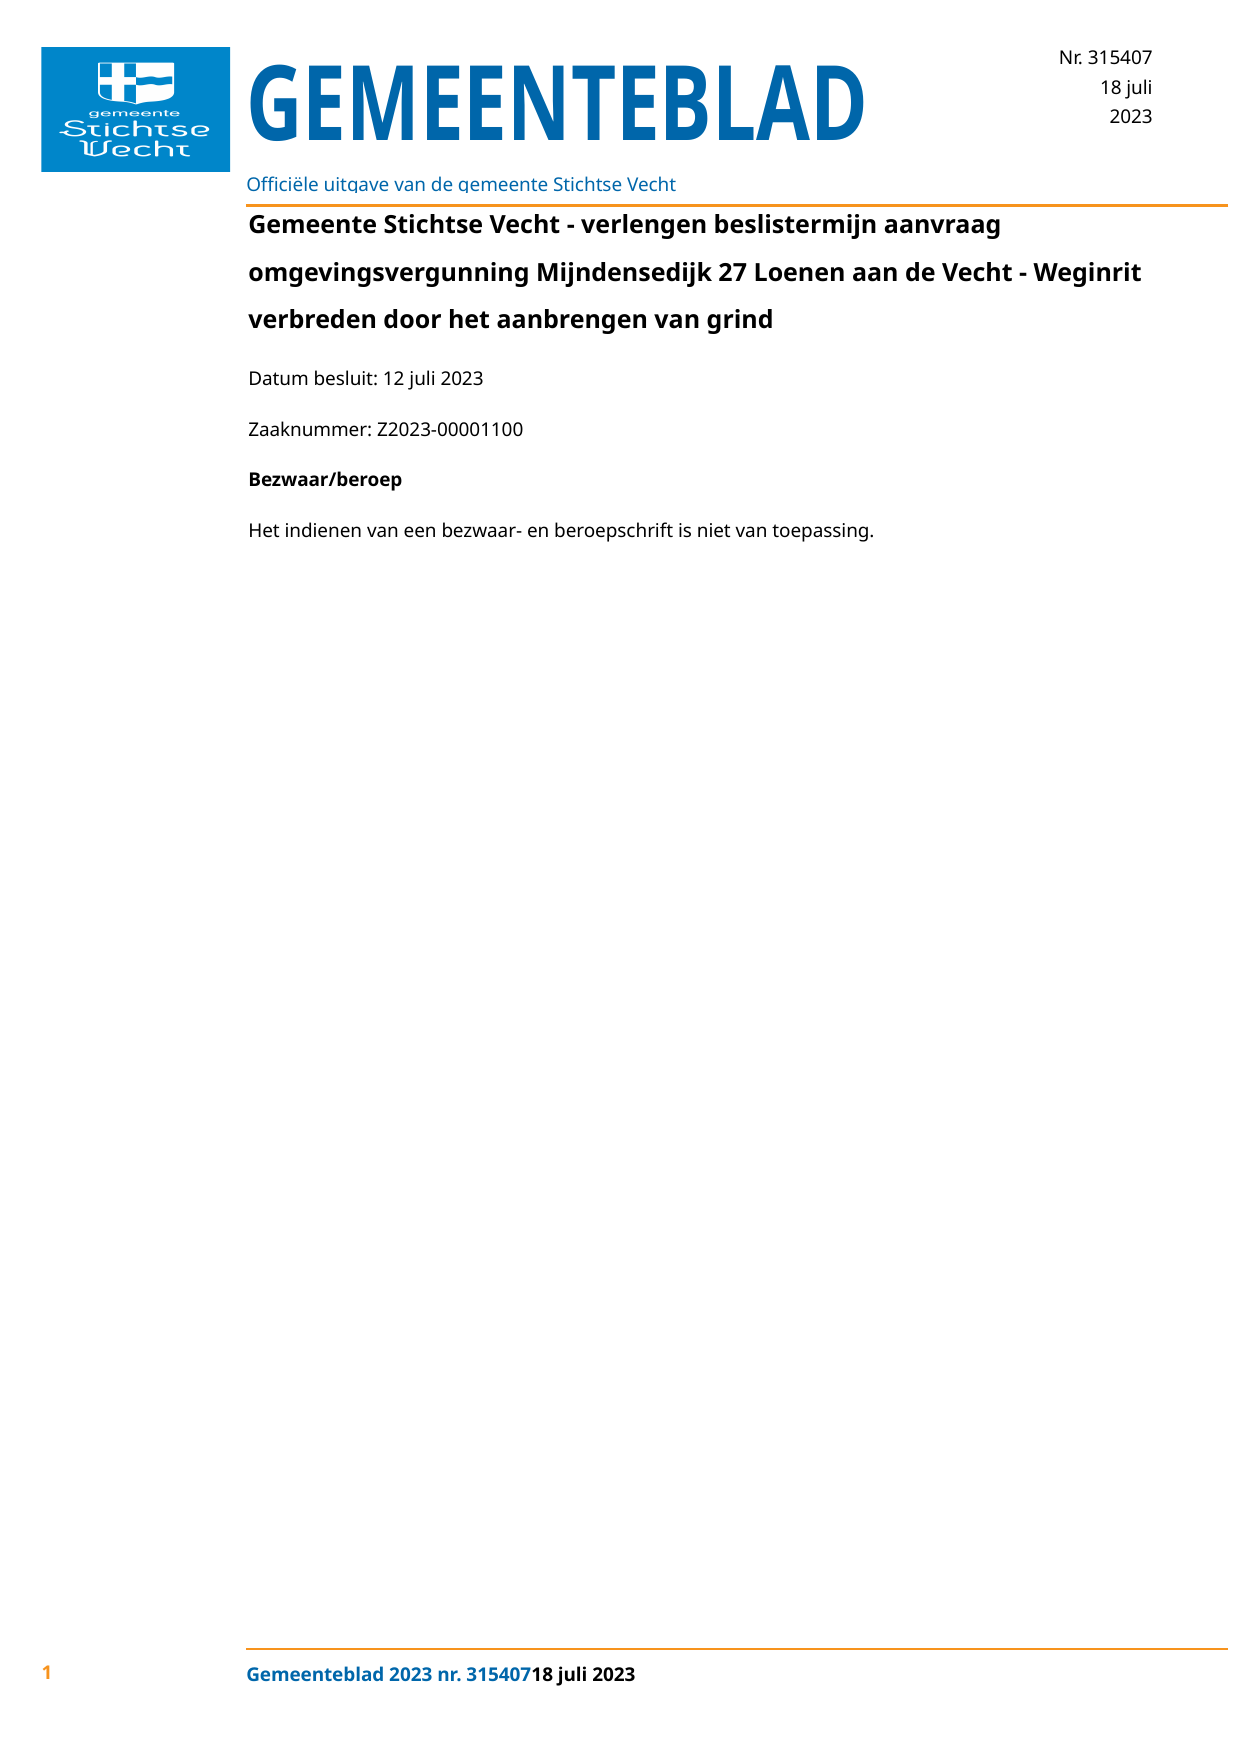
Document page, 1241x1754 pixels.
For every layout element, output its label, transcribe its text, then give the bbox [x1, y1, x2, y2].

text Het indienen van een bezwaar- en beroepschrift is niet van toepassing. [248, 517, 1152, 542]
text Datum besluit: 12 juli 2023 [248, 366, 1152, 391]
picture [99, 63, 135, 101]
text Bezwaar/beroep [248, 466, 1152, 492]
text Gemeente Stichtse Vecht - verlengen beslistermijn aanvraag omgevingsvergunning Mijndensedijk 27 Loenen aan de Vecht - Weginrit verbreden door het aanbrengen van grind [248, 207, 1152, 336]
text Zaaknummer: Z2023-00001100 [248, 416, 1152, 442]
picture [137, 63, 174, 103]
